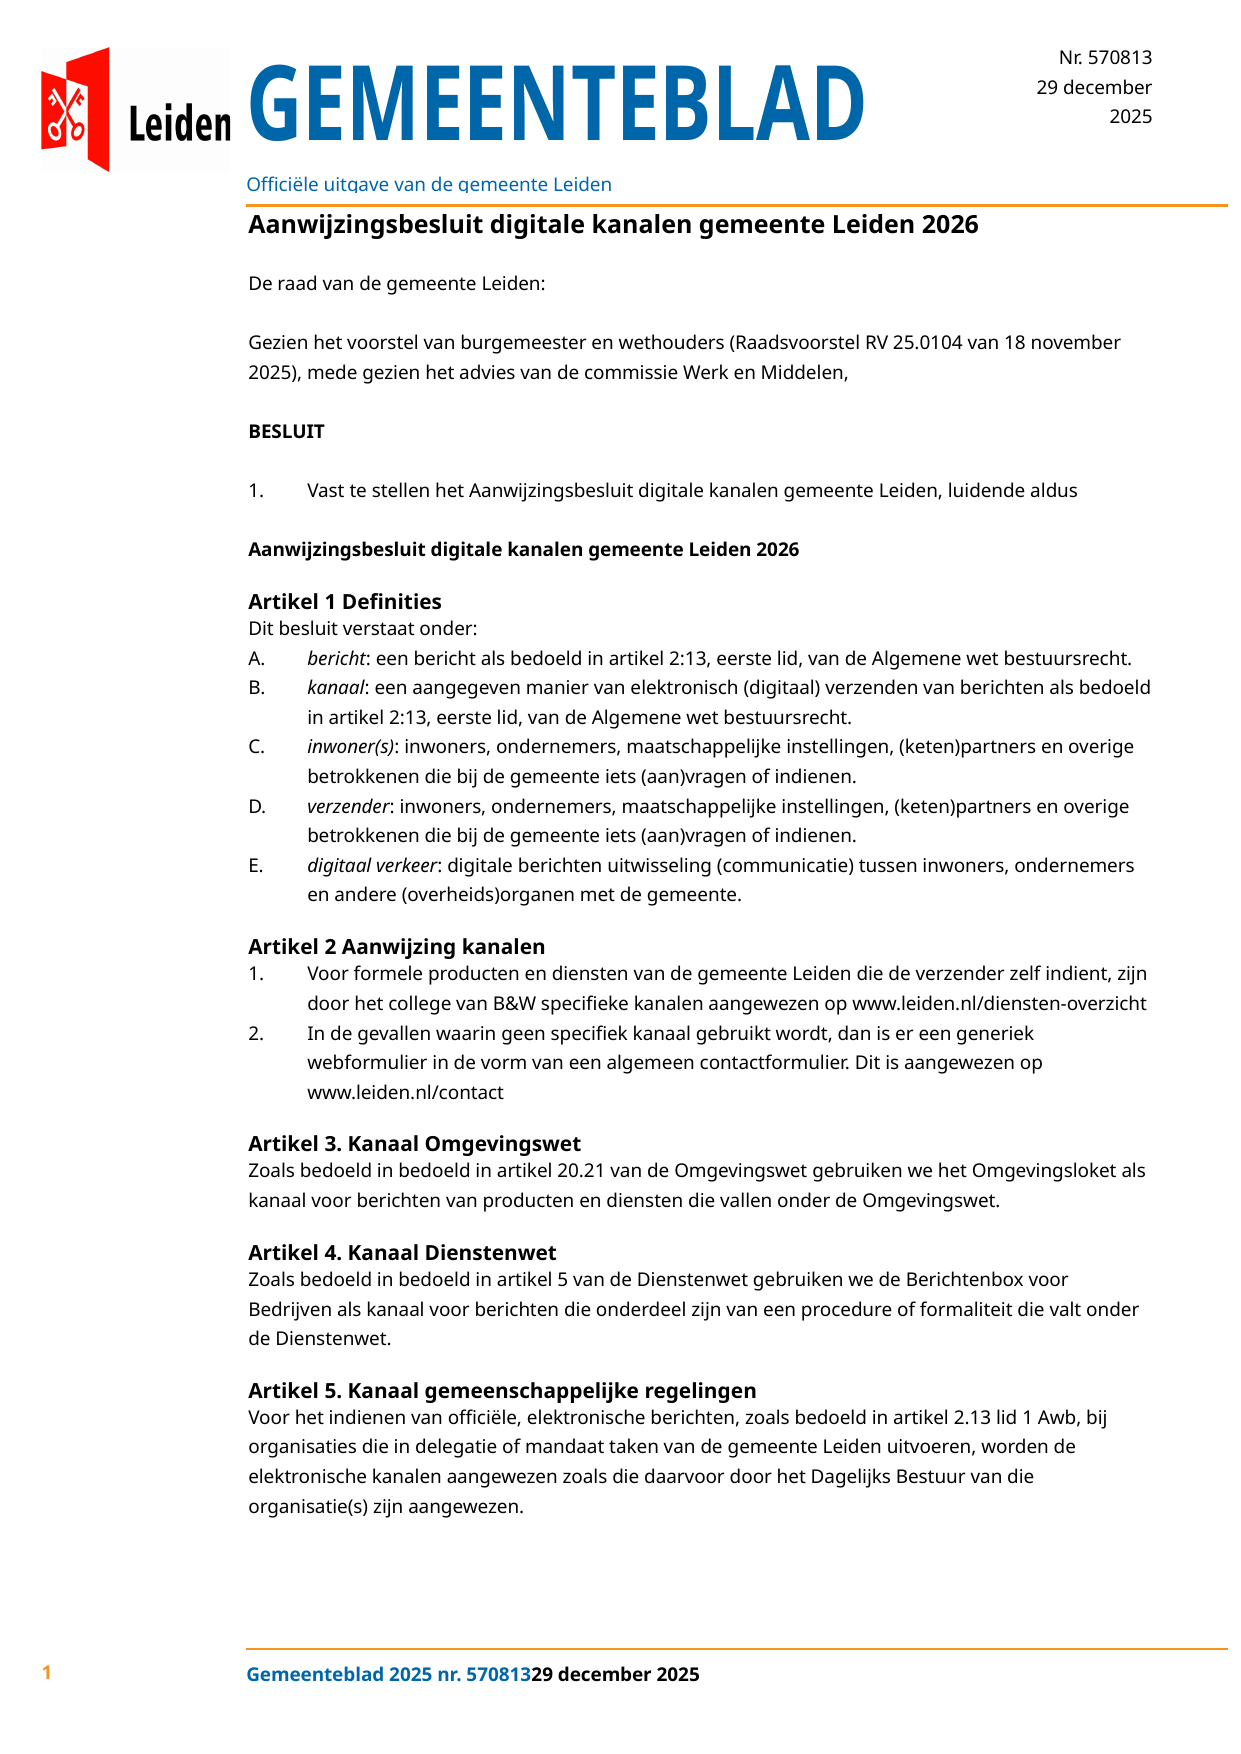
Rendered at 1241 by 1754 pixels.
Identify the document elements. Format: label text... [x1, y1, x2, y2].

text De raad van de gemeente Leiden: [248, 270, 1152, 296]
text Dit besluit verstaat onder: [248, 615, 1152, 641]
text Artikel 2 Aanwijzing kanalen [248, 932, 1152, 961]
text Aanwijzingsbesluit digitale kanalen gemeente Leiden 2026 [248, 537, 1152, 562]
text Zoals bedoeld in bedoeld in artikel 5 van de Dienstenwet gebruiken we de Berichtenbox voor Bedrijven als kanaal voor berichten die onderdeel zijn van een procedure of formaliteit die valt onder de Dienstenwet. [248, 1266, 1152, 1351]
list inwoner(s): inwoners, ondernemers, maatschappelijke instellingen, (keten)partners en overige betrokkenen die bij de gemeente iets (aan)vragen of indienen. [248, 734, 1152, 789]
text BESLUIT [248, 418, 1152, 444]
list kanaal: een aangegeven manier van elektronisch (digitaal) verzenden van berichten als bedoeld in artikel 2:13, eerste lid, van de Algemene wet bestuursrecht. [248, 674, 1152, 730]
list In de gevallen waarin geen specifiek kanaal gebruikt wordt, dan is er een generiek webformulier in de vorm van een algemeen contactformulier. Dit is aangewezen op www.leiden.nl/contact [248, 1020, 1152, 1104]
list digitaal verkeer: digitale berichten uitwisseling (communicatie) tussen inwoners, ondernemers en andere (overheids)organen met de gemeente. [248, 852, 1152, 907]
list Voor formele producten en diensten van de gemeente Leiden die de verzender zelf indient, zijn door het college van B&W specifieke kanalen aangewezen op www.leiden.nl/diensten-overzicht [248, 961, 1152, 1016]
list Vast te stellen het Aanwijzingsbesluit digitale kanalen gemeente Leiden, luidende aldus [248, 477, 1152, 503]
text Gezien het voorstel van burgemeester en wethouders (Raadsvoorstel RV 25.0104 van 18 november 2025), mede gezien het advies van de commissie Werk en Middelen, [248, 329, 1152, 385]
text Zoals bedoeld in bedoeld in artikel 20.21 van de Omgevingswet gebruiken we het Omgevingsloket als kanaal voor berichten van producten en diensten die vallen onder de Omgevingswet. [248, 1158, 1152, 1213]
text Aanwijzingsbesluit digitale kanalen gemeente Leiden 2026 [248, 207, 1152, 241]
picture [41, 47, 231, 172]
text Artikel 5. Kanaal gemeenschappelijke regelingen [248, 1376, 1152, 1404]
list verzender: inwoners, ondernemers, maatschappelijke instellingen, (keten)partners en overige betrokkenen die bij de gemeente iets (aan)vragen of indienen. [248, 793, 1152, 848]
text Voor het indienen van officiële, elektronische berichten, zoals bedoeld in artikel 2.13 lid 1 Awb, bij organisaties die in delegatie of mandaat taken van de gemeente Leiden uitvoeren, worden de elektronische kanalen aangewezen zoals die daarvoor door het Dagelijks Bestuur van die organisatie(s) zijn aangewezen. [248, 1404, 1152, 1519]
list bericht: een bericht als bedoeld in artikel 2:13, eerste lid, van de Algemene wet bestuursrecht. [248, 645, 1152, 671]
text Artikel 4. Kanaal Dienstenwet [248, 1238, 1152, 1266]
text Artikel 3. Kanaal Omgevingswet [248, 1129, 1152, 1158]
text Artikel 1 Definities [248, 587, 1152, 615]
